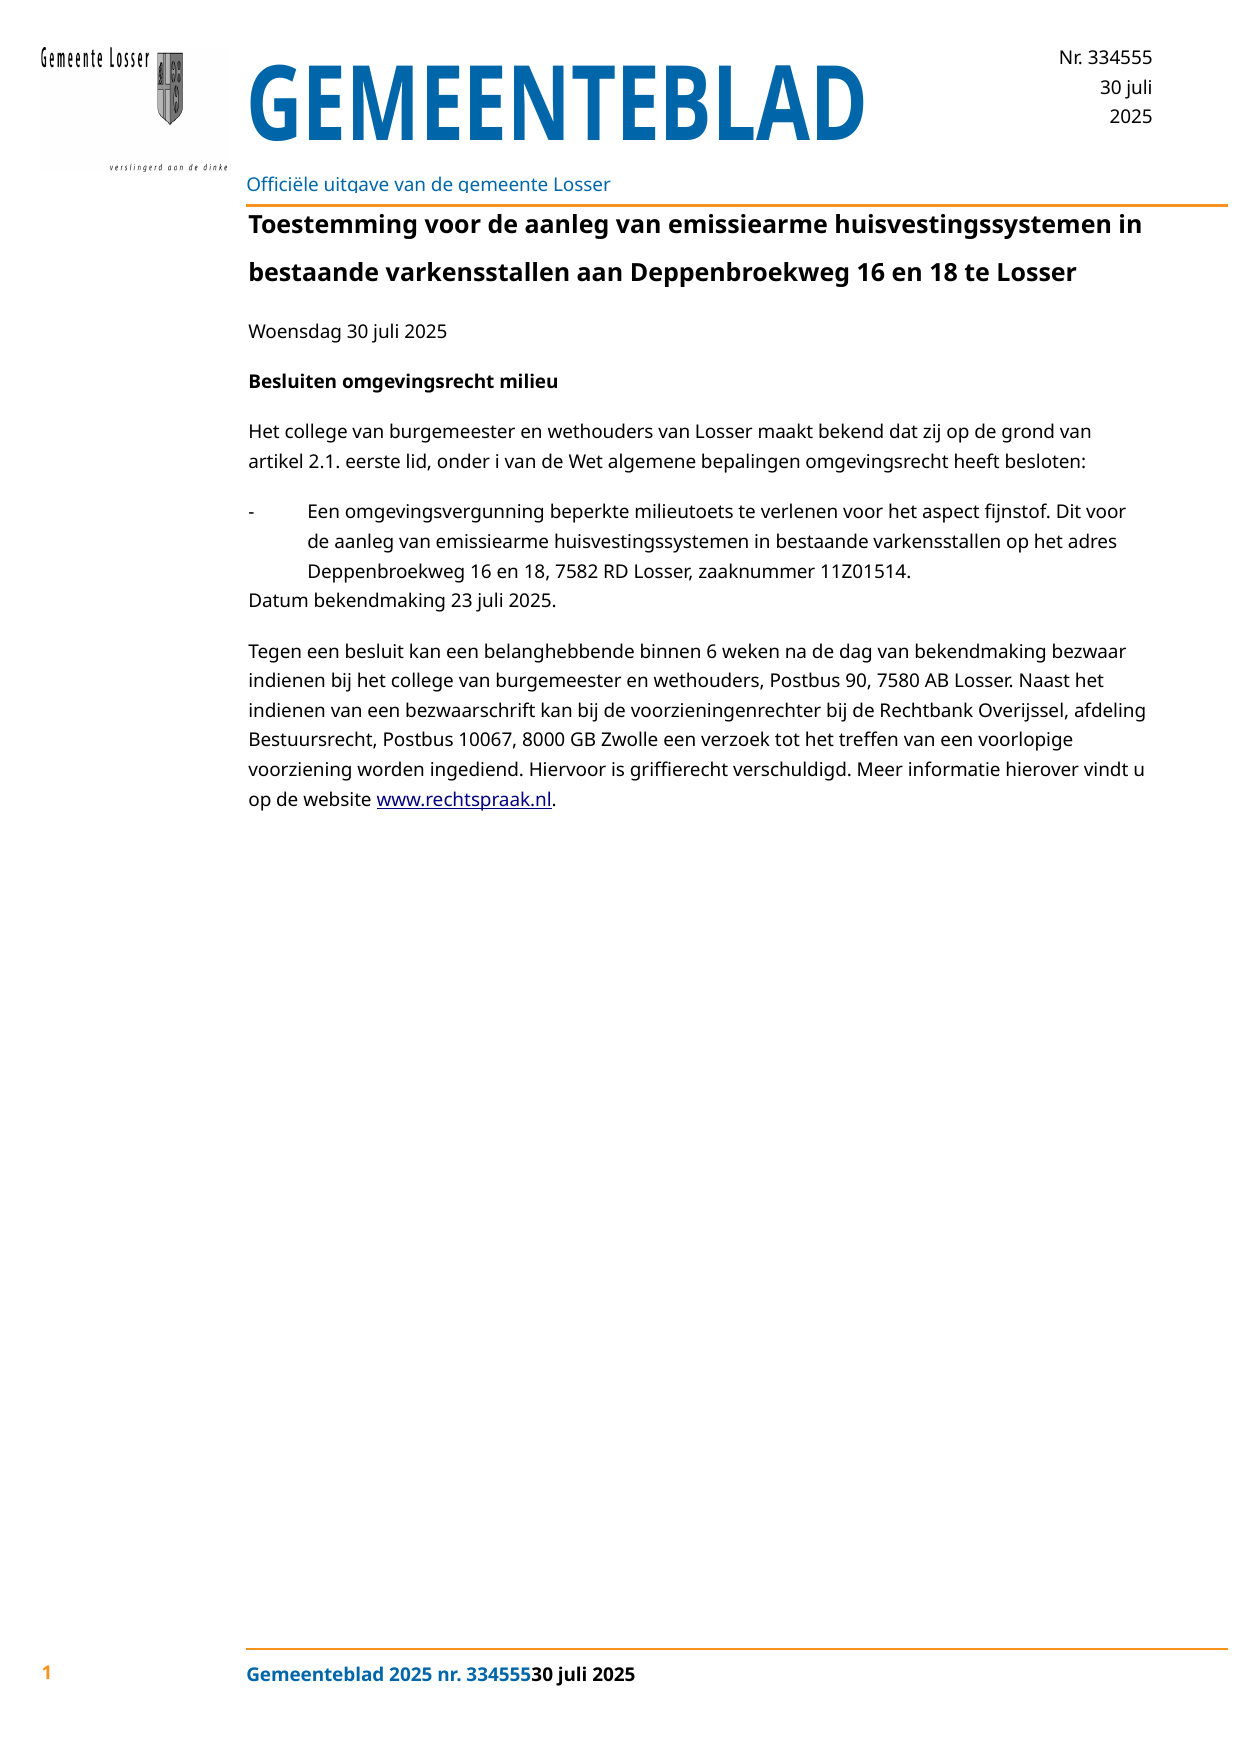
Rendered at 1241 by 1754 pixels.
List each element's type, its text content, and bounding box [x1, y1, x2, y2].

list Een omgevingsvergunning beperkte milieutoets te verlenen voor het aspect fijnstof. Dit voor de aanleg van emissiearme huisvestingssystemen in bestaande varkensstallen op het adres Deppenbroekweg 16 en 18, 7582 RD Losser, zaaknummer 11Z01514. [248, 499, 1152, 584]
text Woensdag 30 juli 2025 [248, 318, 1152, 344]
text Datum bekendmaking 23 juli 2025. [248, 587, 1152, 613]
text Besluiten omgevingsrecht milieu [248, 368, 1152, 394]
picture [41, 47, 231, 172]
text Toestemming voor de aanleg van emissiearme huisvestingssystemen in bestaande varkensstallen aan Deppenbroekweg 16 en 18 te Losser [248, 207, 1152, 288]
text Tegen een besluit kan een belanghebbende binnen 6 weken na de dag van bekendmaking bezwaar indienen bij het college van burgemeester en wethouders, Postbus 90, 7580 AB Losser. Naast het indienen van een bezwaarschrift kan bij de voorzieningenrechter bij de Rechtbank Overijssel, afdeling Bestuursrecht, Postbus 10067, 8000 GB Zwolle een verzoek tot het treffen van een voorlopige voorziening worden ingediend. Hiervoor is griffierecht verschuldigd. Meer informatie hierover vindt u op de website www.rechtspraak.nl. [248, 638, 1152, 812]
text Het college van burgemeester en wethouders van Losser maakt bekend dat zij op de grond van artikel 2.1. eerste lid, onder i van de Wet algemene bepalingen omgevingsrecht heeft besloten: [248, 419, 1152, 474]
